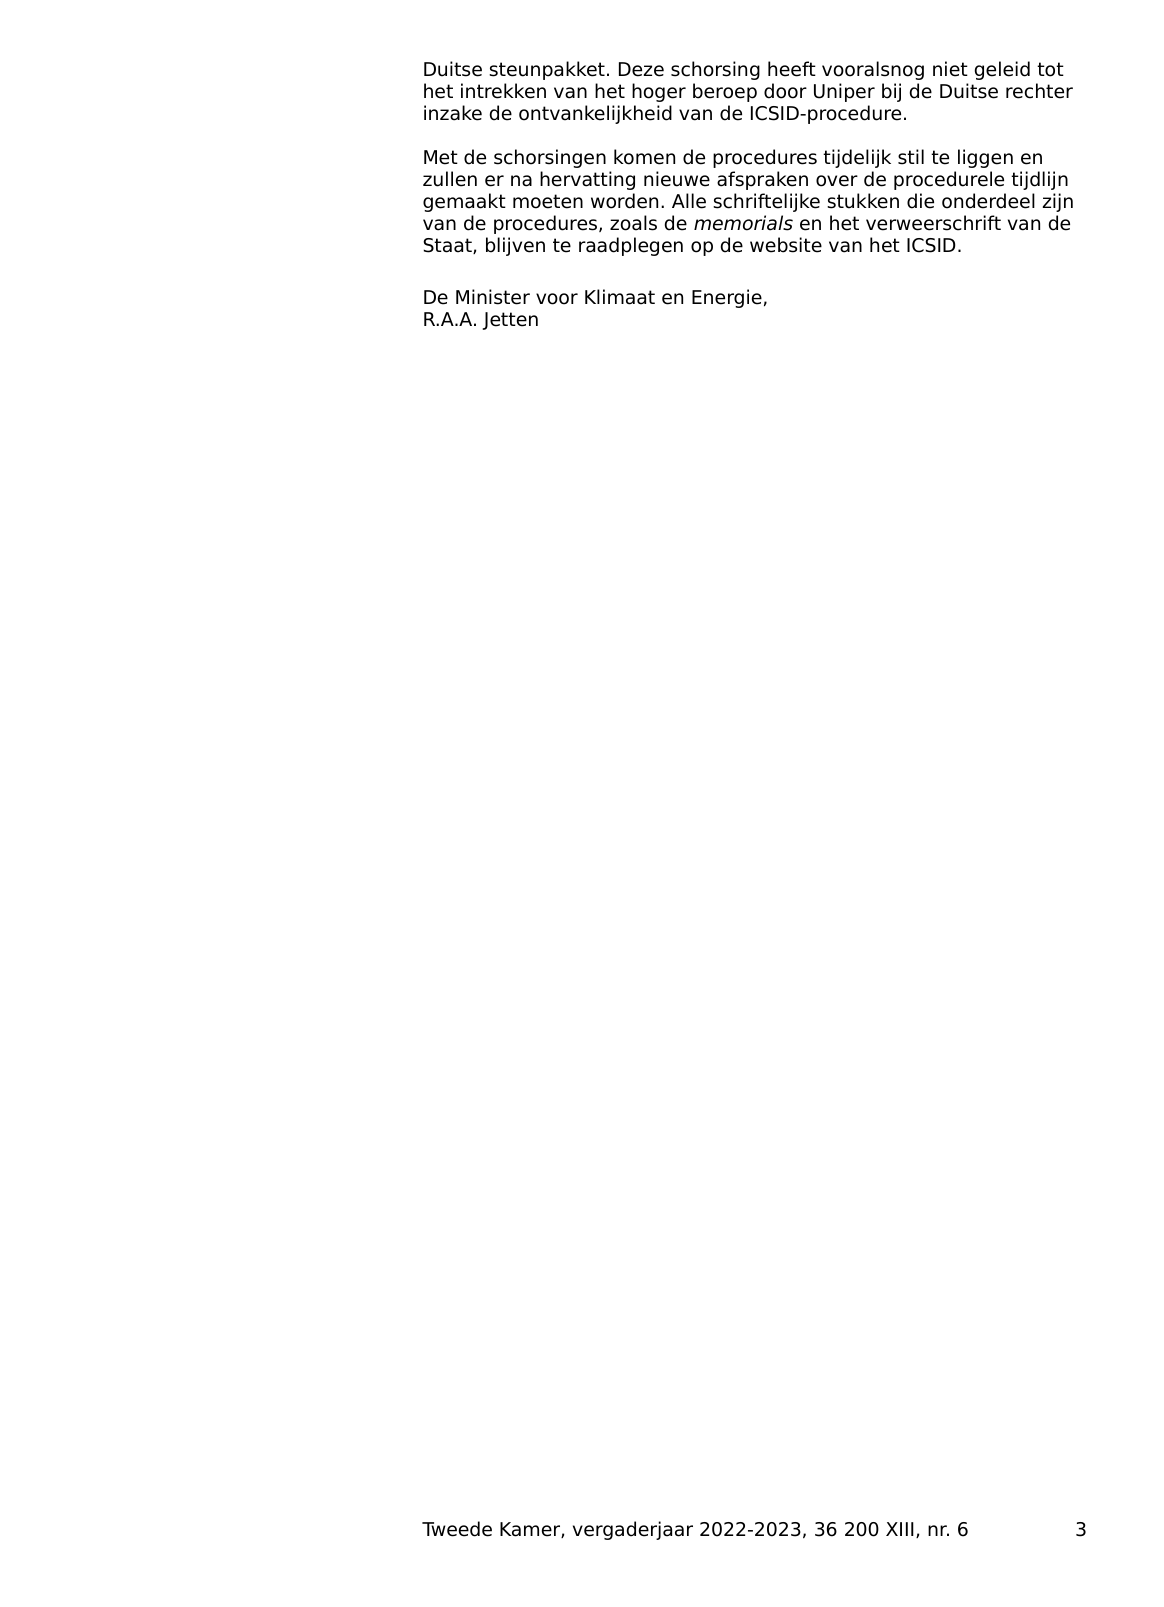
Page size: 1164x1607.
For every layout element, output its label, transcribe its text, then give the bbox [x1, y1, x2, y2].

text Duitse steunpakket. Deze schorsing heeft vooralsnog niet geleid tot het intrekken van het hoger beroep door Uniper bij de Duitse rechter inzake de ontvankelijkheid van de ICSID-procedure. [422, 59, 1087, 125]
text De Minister voor Klimaat en Energie, R.A.A. Jetten [422, 287, 1087, 331]
text Met de schorsingen komen de procedures tijdelijk stil te liggen en zullen er na hervatting nieuwe afspraken over de procedurele tijdlijn gemaakt moeten worden. Alle schriftelijke stukken die onderdeel zijn van de procedures, zoals de memorials en het verweerschrift van de Staat, blijven te raadplegen op de website van het ICSID. [422, 147, 1087, 257]
